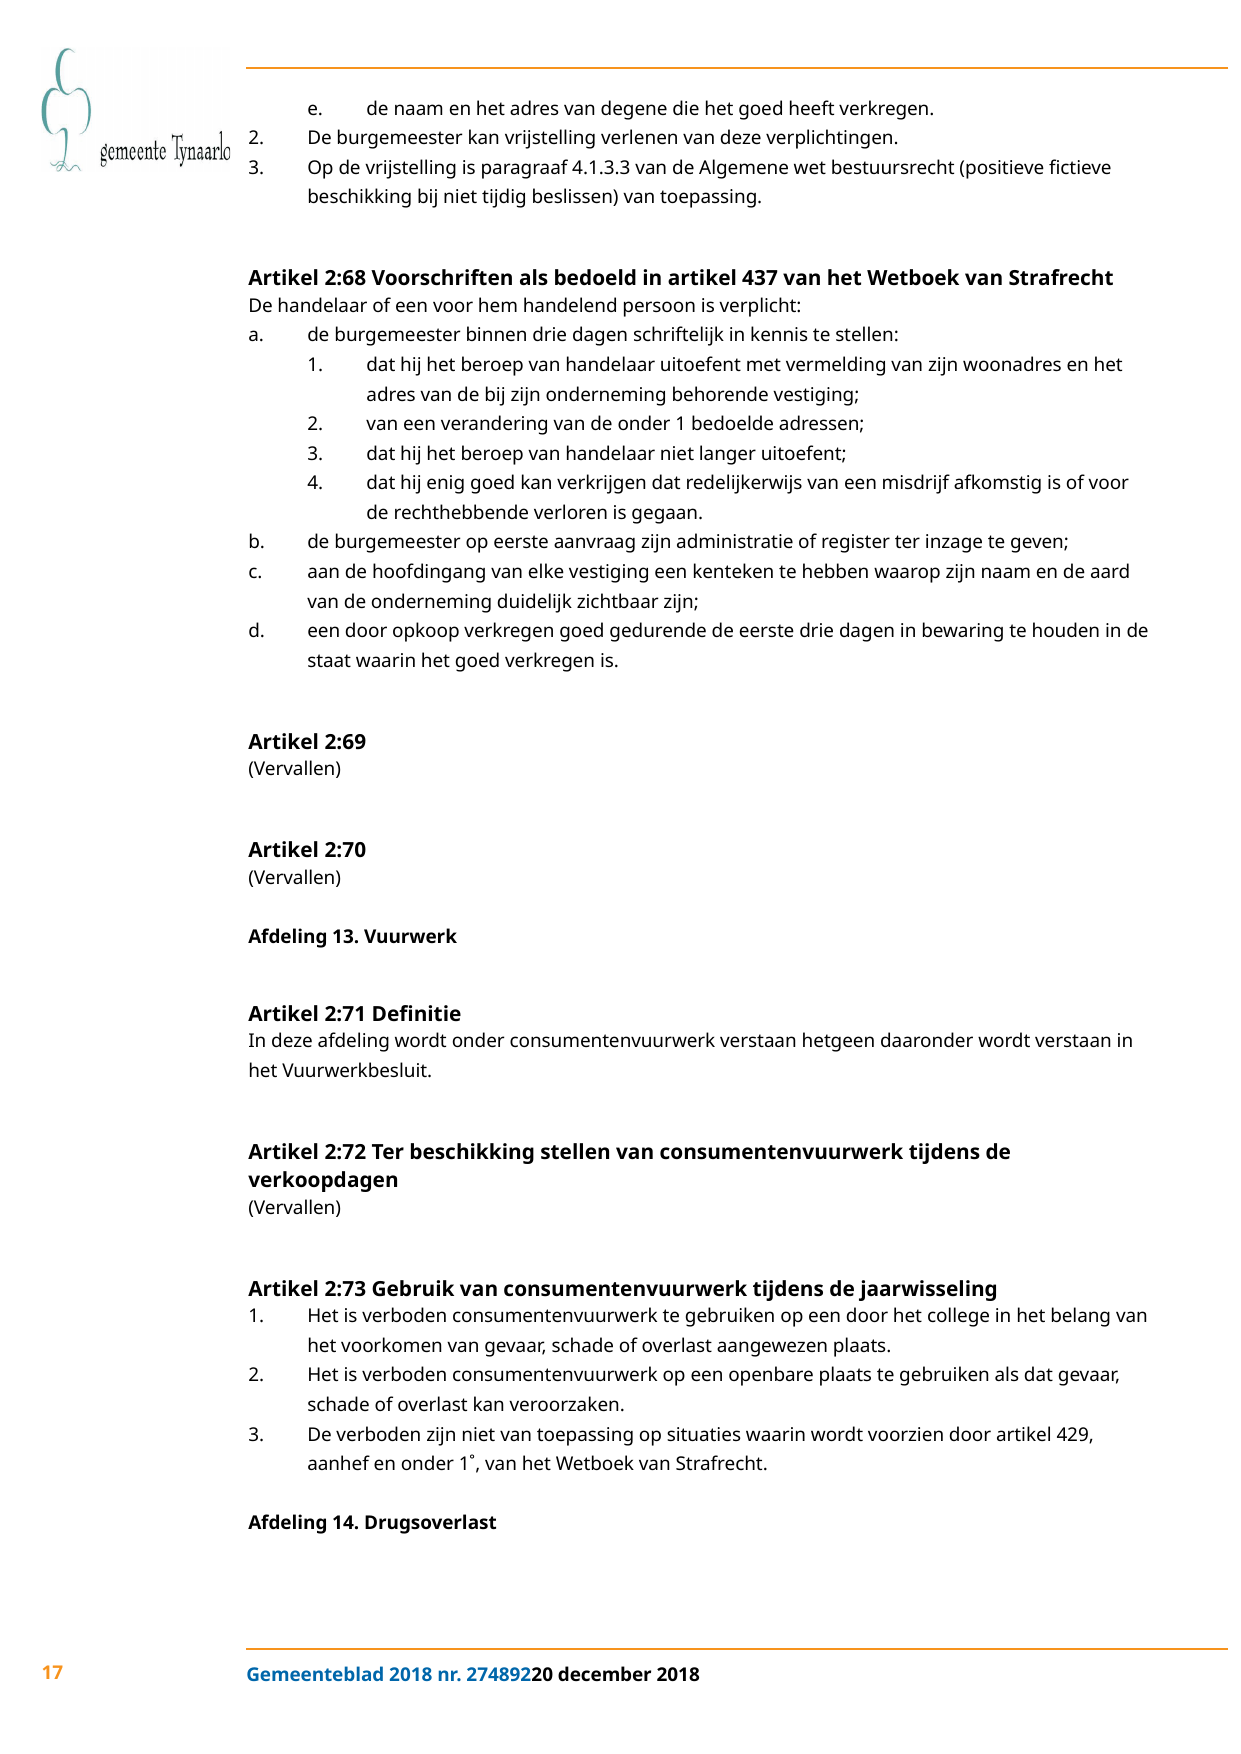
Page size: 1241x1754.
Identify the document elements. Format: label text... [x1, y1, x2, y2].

text Artikel 2:69 [248, 727, 1152, 755]
list de naam en het adres van degene die het goed heeft verkregen. [307, 95, 1152, 121]
list dat hij het beroep van handelaar uitoefent met vermelding van zijn woonadres en het adres van de bij zijn onderneming behorende vestiging; [307, 351, 1152, 406]
text Artikel 2:70 [248, 835, 1152, 864]
list Het is verboden consumentenvuurwerk te gebruiken op een door het college in het belang van het voorkomen van gevaar, schade of overlast aangewezen plaats. [248, 1302, 1152, 1358]
list De verboden zijn niet van toepassing op situaties waarin wordt voorzien door artikel 429, aanhef en onder 1˚, van het Wetboek van Strafrecht. [248, 1421, 1152, 1476]
text Artikel 2:71 Definitie [248, 999, 1152, 1028]
list Op de vrijstelling is paragraaf 4.1.3.3 van de Algemene wet bestuursrecht (positieve fictieve beschikking bij niet tijdig beslissen) van toepassing. [248, 154, 1152, 209]
text De handelaar of een voor hem handelend persoon is verplicht: [248, 292, 1152, 318]
list een door opkoop verkregen goed gedurende de eerste drie dagen in bewaring te houden in de staat waarin het goed verkregen is. [248, 617, 1152, 673]
text (Vervallen) [248, 864, 1152, 889]
list de burgemeester op eerste aanvraag zijn administratie of register ter inzage te geven; [248, 529, 1152, 554]
list dat hij het beroep van handelaar niet langer uitoefent; [307, 440, 1152, 466]
text Afdeling 14. Drugsoverlast [248, 1509, 1152, 1535]
list van een verandering van de onder 1 bedoelde adressen; [307, 410, 1152, 436]
list Het is verboden consumentenvuurwerk op een openbare plaats te gebruiken als dat gevaar, schade of overlast kan veroorzaken. [248, 1362, 1152, 1417]
list de burgemeester binnen drie dagen schriftelijk in kennis te stellen: [248, 322, 1152, 347]
picture [41, 47, 231, 172]
text Artikel 2:68 Voorschriften als bedoeld in artikel 437 van het Wetboek van Strafrecht [248, 263, 1152, 292]
list aan de hoofdingang van elke vestiging een kenteken te hebben waarop zijn naam en de aard van de onderneming duidelijk zichtbaar zijn; [248, 558, 1152, 613]
text In deze afdeling wordt onder consumentenvuurwerk verstaan hetgeen daaronder wordt verstaan in het Vuurwerkbesluit. [248, 1028, 1152, 1083]
text Artikel 2:72 Ter beschikking stellen van consumentenvuurwerk tijdens de verkoopdagen [248, 1137, 1152, 1194]
text (Vervallen) [248, 755, 1152, 781]
text Afdeling 13. Vuurwerk [248, 923, 1152, 949]
list dat hij enig goed kan verkrijgen dat redelijkerwijs van een misdrijf afkomstig is of voor de rechthebbende verloren is gegaan. [307, 469, 1152, 525]
text Artikel 2:73 Gebruik van consumentenvuurwerk tijdens de jaarwisseling [248, 1274, 1152, 1302]
list De burgemeester kan vrijstelling verlenen van deze verplichtingen. [248, 124, 1152, 150]
text (Vervallen) [248, 1194, 1152, 1220]
